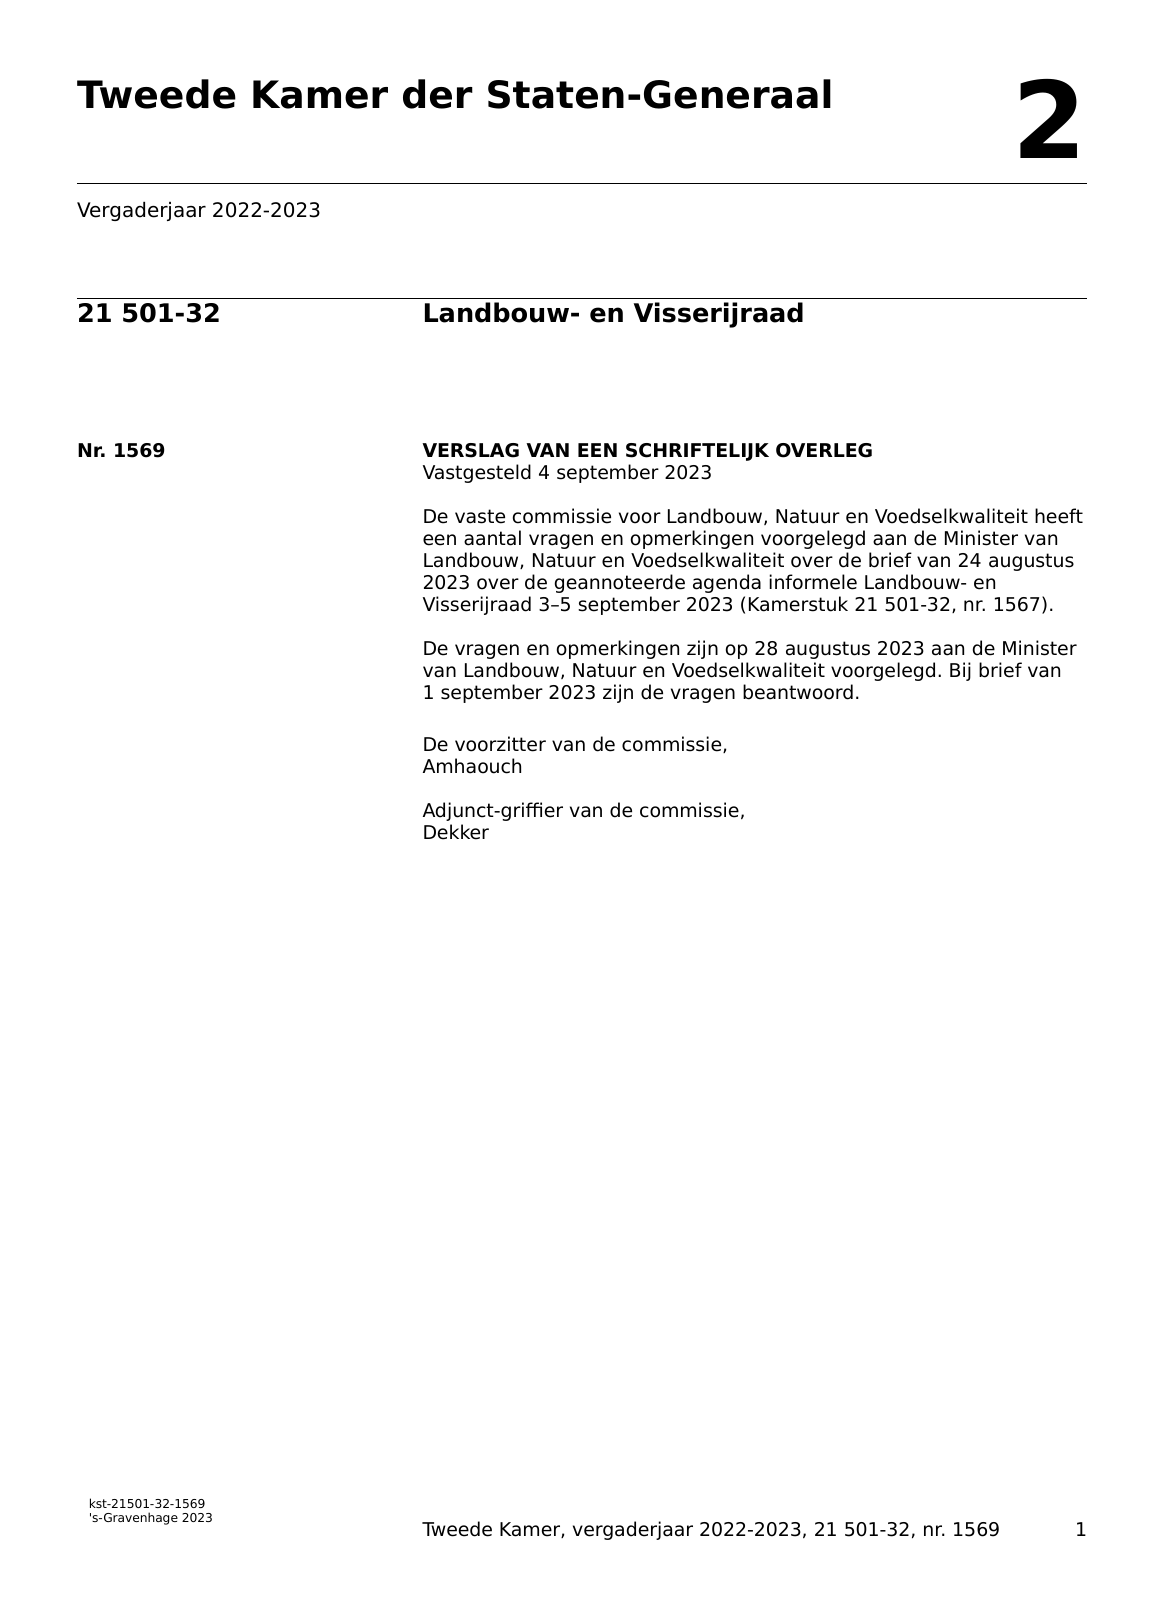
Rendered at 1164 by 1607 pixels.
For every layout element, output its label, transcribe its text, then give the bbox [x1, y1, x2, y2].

text De vaste commissie voor Landbouw, Natuur en Voedselkwaliteit heeft een aantal vragen en opmerkingen voorgelegd aan de Minister van Landbouw, Natuur en Voedselkwaliteit over de brief van 24 augustus 2023 over de geannoteerde agenda informele Landbouw- en Visserijraad 3–5 september 2023 (Kamerstuk 21 501-32, nr. 1567). [422, 506, 1087, 616]
table_cell Vergaderjaar 2022-2023 [77, 184, 1087, 298]
table_header Tweede Kamer der Staten-Generaal [77, 59, 886, 183]
text Vastgesteld 4 september 2023 [422, 462, 1087, 484]
text Adjunct-griffier van de commissie, Dekker [422, 800, 1087, 844]
subtitle Nr. 1569 VERSLAG VAN EEN SCHRIFTELIJK OVERLEG [77, 440, 1087, 462]
text De vragen en opmerkingen zijn op 28 augustus 2023 aan de Minister van Landbouw, Natuur en Voedselkwaliteit voorgelegd. Bij brief van 1 september 2023 zijn de vragen beantwoord. [422, 638, 1087, 704]
subtitle 21 501-32 Landbouw- en Visserijraad [77, 299, 1087, 329]
table_header 2 [886, 59, 1087, 183]
text De voorzitter van de commissie, Amhaouch [422, 734, 1087, 778]
text kst-21501-32-1569 [88, 1497, 323, 1511]
text 's-Gravenhage 2023 [88, 1511, 323, 1525]
